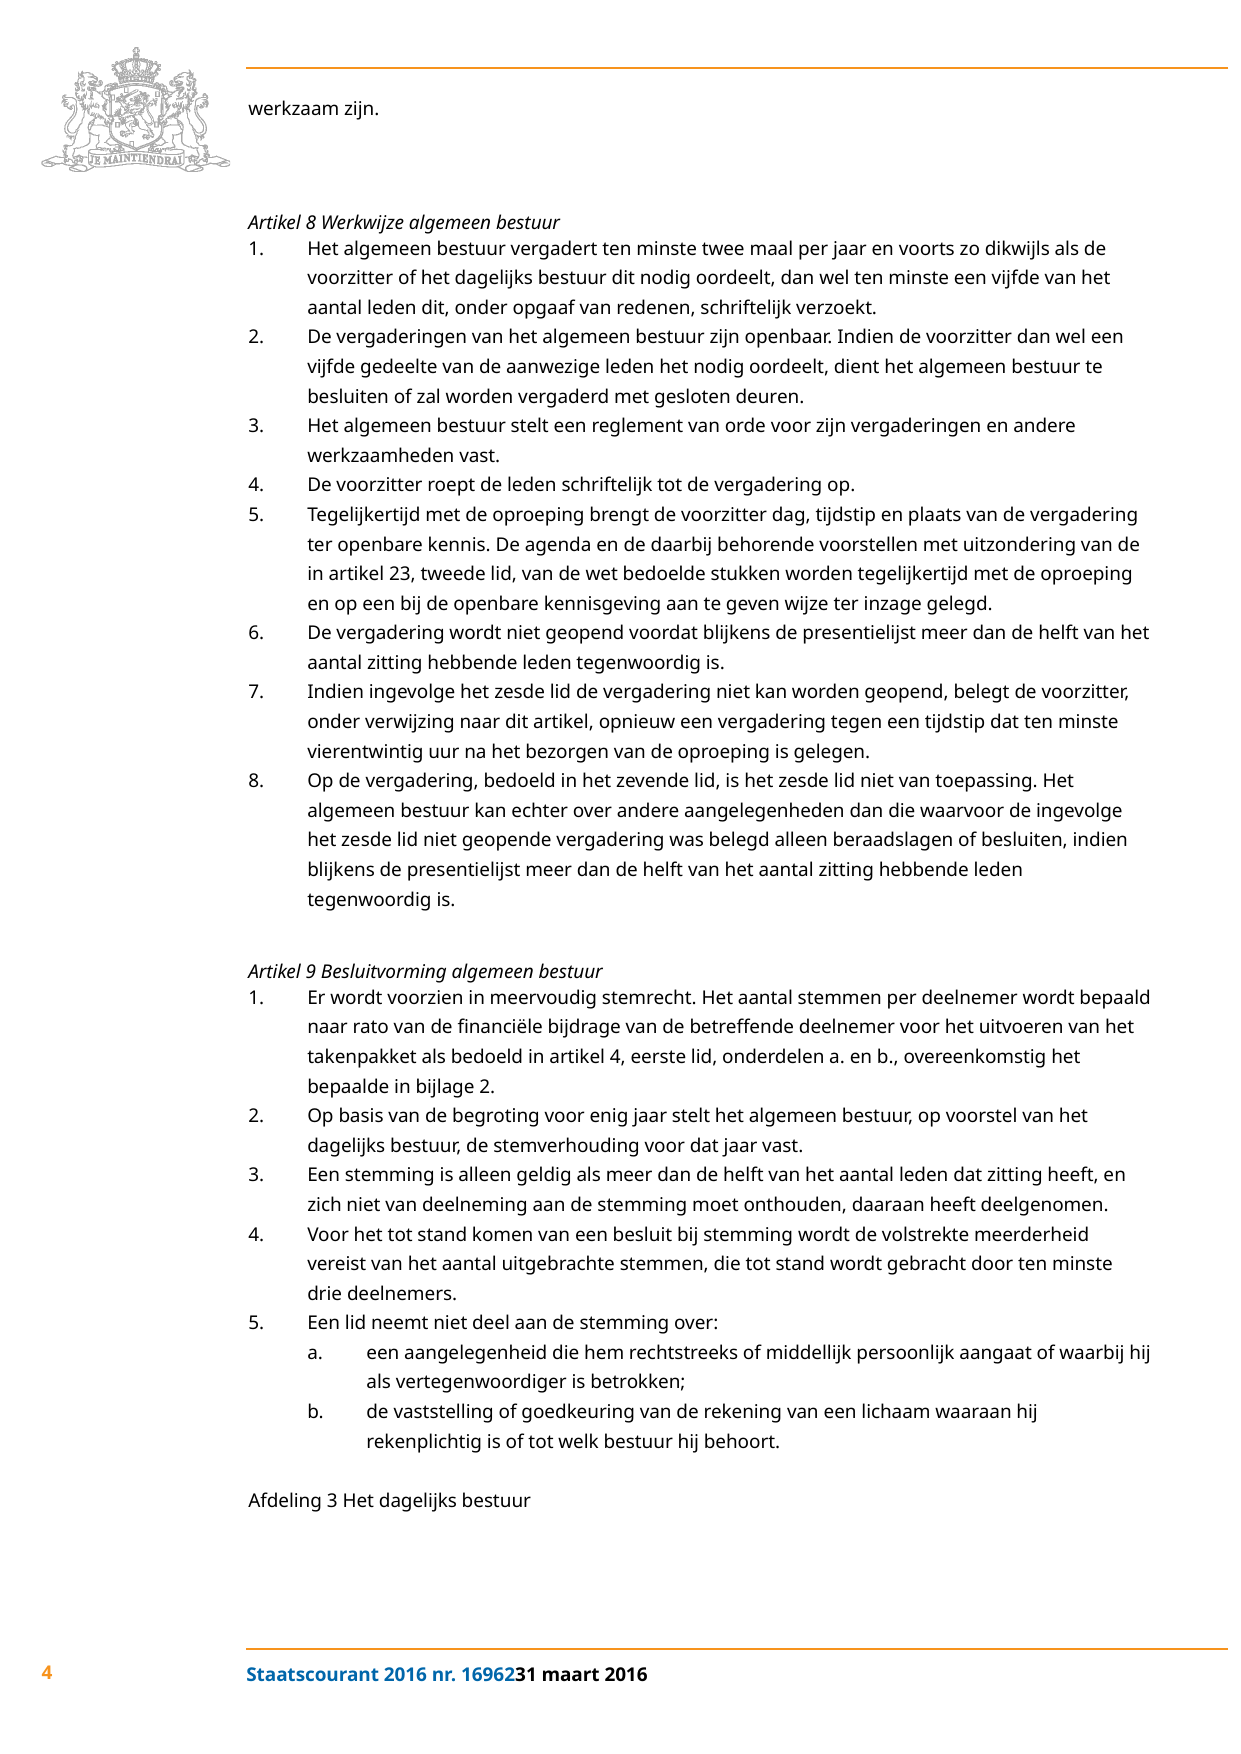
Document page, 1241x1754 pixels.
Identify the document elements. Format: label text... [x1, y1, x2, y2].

list Een stemming is alleen geldig als meer dan de helft van het aantal leden dat zitting heeft, en zich niet van deelneming aan de stemming moet onthouden, daaraan heeft deelgenomen. [248, 1162, 1152, 1217]
list Tegelijkertijd met de oproeping brengt de voorzitter dag, tijdstip en plaats van de vergadering ter openbare kennis. De agenda en de daarbij behorende voorstellen met uitzondering van de in artikel 23, tweede lid, van de wet bedoelde stukken worden tegelijkertijd met de oproeping en op een bij de openbare kennisgeving aan te geven wijze ter inzage gelegd. [248, 501, 1152, 616]
list De voorzitter roept de leden schriftelijk tot de vergadering op. [248, 472, 1152, 497]
list Er wordt voorzien in meervoudig stemrecht. Het aantal stemmen per deelnemer wordt bepaald naar rato van de financiële bijdrage van de betreffende deelnemer voor het uitvoeren van het takenpakket als bedoeld in artikel 4, eerste lid, onderdelen a. en b., overeenkomstig het bepaalde in bijlage 2. [248, 984, 1152, 1099]
list Het algemeen bestuur stelt een reglement van orde voor zijn vergaderingen en andere werkzaamheden vast. [248, 412, 1152, 468]
list een aangelegenheid die hem rechtstreeks of middellijk persoonlijk aangaat of waarbij hij als vertegenwoordiger is betrokken; [307, 1339, 1152, 1394]
list De vergaderingen van het algemeen bestuur zijn openbaar. Indien de voorzitter dan wel een vijfde gedeelte van de aanwezige leden het nodig oordeelt, dient het algemeen bestuur te besluiten of zal worden vergaderd met gesloten deuren. [248, 324, 1152, 408]
list Een lid neemt niet deel aan de stemming over: [248, 1309, 1152, 1335]
list De vergadering wordt niet geopend voordat blijkens de presentielijst meer dan de helft van het aantal zitting hebbende leden tegenwoordig is. [248, 619, 1152, 675]
text werkzaam zijn. [248, 95, 1152, 121]
text Artikel 8 Werkwijze algemeen bestuur [248, 209, 1152, 235]
list Indien ingevolge het zesde lid de vergadering niet kan worden geopend, belegt de voorzitter, onder verwijzing naar dit artikel, opnieuw een vergadering tegen een tijdstip dat ten minste vierentwintig uur na het bezorgen van de oproeping is gelegen. [248, 679, 1152, 763]
text Artikel 9 Besluitvorming algemeen bestuur [248, 958, 1152, 984]
list Op de vergadering, bedoeld in het zevende lid, is het zesde lid niet van toepassing. Het algemeen bestuur kan echter over andere aangelegenheden dan die waarvoor de ingevolge het zesde lid niet geopende vergadering was belegd alleen beraadslagen of besluiten, indien blijkens de presentielijst meer dan de helft van het aantal zitting hebbende leden tegenwoordig is. [248, 767, 1152, 911]
picture [41, 47, 231, 172]
list Op basis van de begroting voor enig jaar stelt het algemeen bestuur, op voorstel van het dagelijks bestuur, de stemverhouding voor dat jaar vast. [248, 1102, 1152, 1158]
list Het algemeen bestuur vergadert ten minste twee maal per jaar en voorts zo dikwijls als de voorzitter of het dagelijks bestuur dit nodig oordeelt, dan wel ten minste een vijfde van het aantal leden dit, onder opgaaf van redenen, schriftelijk verzoekt. [248, 235, 1152, 320]
text Afdeling 3 Het dagelijks bestuur [248, 1487, 1152, 1513]
list de vaststelling of goedkeuring van de rekening van een lichaam waaraan hij rekenplichtig is of tot welk bestuur hij behoort. [307, 1398, 1152, 1454]
list Voor het tot stand komen van een besluit bij stemming wordt de volstrekte meerderheid vereist van het aantal uitgebrachte stemmen, die tot stand wordt gebracht door ten minste drie deelnemers. [248, 1221, 1152, 1306]
